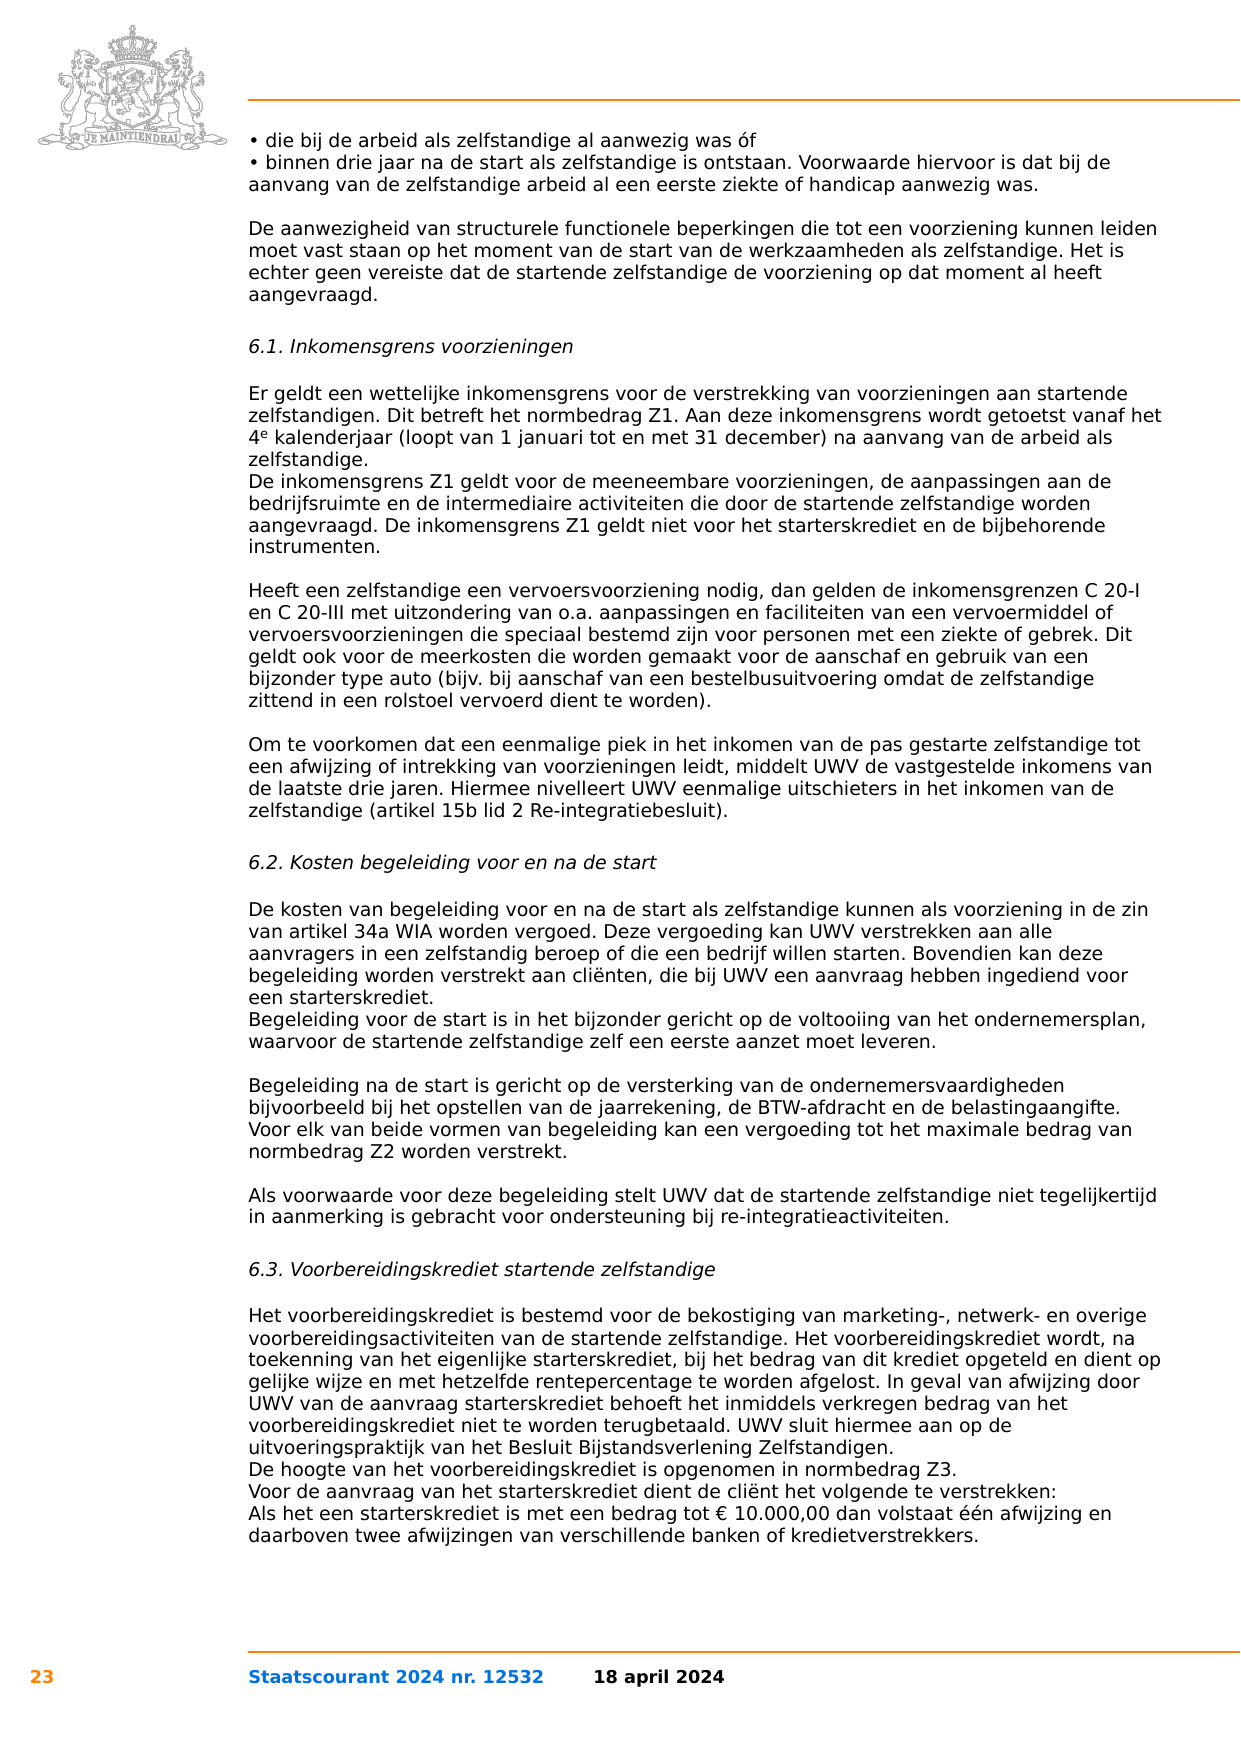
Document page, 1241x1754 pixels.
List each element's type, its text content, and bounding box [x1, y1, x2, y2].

text Het voorbereidingskrediet is bestemd voor de bekostiging van marketing-, netwerk- en overige voorbereidingsactiviteiten van de startende zelfstandige. Het voorbereidingskrediet wordt, na toekenning van het eigenlijke starterskrediet, bij het bedrag van dit krediet opgeteld en dient op gelijke wijze en met hetzelfde rentepercentage te worden afgelost. In geval van afwijzing door UWV van de aanvraag starterskrediet behoeft het inmiddels verkregen bedrag van het voorbereidingskrediet niet te worden terugbetaald. UWV sluit hiermee aan op de uitvoeringspraktijk van het Besluit Bijstandsverlening Zelfstandigen. [248, 1305, 1163, 1459]
text Heeft een zelfstandige een vervoersvoorziening nodig, dan gelden de inkomensgrenzen C 20-I en C 20-III met uitzondering van o.a. aanpassingen en faciliteiten van een vervoermiddel of vervoersvoorzieningen die speciaal bestemd zijn voor personen met een ziekte of gebrek. Dit geldt ook voor de meerkosten die worden gemaakt voor de aanschaf en gebruik van een bijzonder type auto (bijv. bij aanschaf van een bestelbusuitvoering omdat de zelfstandige zittend in een rolstoel vervoerd dient te worden). [248, 580, 1163, 712]
subtitle 6.1. Inkomensgrens voorzieningen [248, 336, 1163, 358]
text Begeleiding voor de start is in het bijzonder gericht op de voltooiing van het ondernemersplan, waarvoor de startende zelfstandige zelf een eerste aanzet moet leveren. [248, 1009, 1163, 1053]
text Als het een starterskrediet is met een bedrag tot € 10.000,00 dan volstaat één afwijzing en daarboven twee afwijzingen van verschillende banken of kredietverstrekkers. [248, 1503, 1163, 1547]
text Om te voorkomen dat een eenmalige piek in het inkomen van de pas gestarte zelfstandige tot een afwijzing of intrekking van voorzieningen leidt, middelt UWV de vastgestelde inkomens van de laatste drie jaren. Hiermee nivelleert UWV eenmalige uitschieters in het inkomen van de zelfstandige (artikel 15b lid 2 Re-integratiebesluit). [248, 734, 1163, 822]
subtitle 6.2. Kosten begeleiding voor en na de start [248, 852, 1163, 874]
text Voor de aanvraag van het starterskrediet dient de cliënt het volgende te verstrekken: [248, 1481, 1163, 1503]
text Begeleiding na de start is gericht op de versterking van de ondernemersvaardigheden bijvoorbeeld bij het opstellen van de jaarrekening, de BTW-afdracht en de belastingaangifte. Voor elk van beide vormen van begeleiding kan een vergoeding tot het maximale bedrag van normbedrag Z2 worden verstrekt. [248, 1075, 1163, 1163]
text De hoogte van het voorbereidingskrediet is opgenomen in normbedrag Z3. [248, 1459, 1163, 1481]
text Er geldt een wettelijke inkomensgrens voor de verstrekking van voorzieningen aan startende zelfstandigen. Dit betreft het normbedrag Z1. Aan deze inkomensgrens wordt getoetst vanaf het 4e kalenderjaar (loopt van 1 januari tot en met 31 december) na aanvang van de arbeid als zelfstandige. [248, 383, 1163, 471]
subtitle 6.3. Voorbereidingskrediet startende zelfstandige [248, 1258, 1163, 1280]
text De aanwezigheid van structurele functionele beperkingen die tot een voorziening kunnen leiden moet vast staan op het moment van de start van de werkzaamheden als zelfstandige. Het is echter geen vereiste dat de startende zelfstandige de voorziening op dat moment al heeft aangevraagd. [248, 218, 1163, 306]
text • binnen drie jaar na de start als zelfstandige is ontstaan. Voorwaarde hiervoor is dat bij de aanvang van de zelfstandige arbeid al een eerste ziekte of handicap aanwezig was. [248, 152, 1163, 196]
text Als voorwaarde voor deze begeleiding stelt UWV dat de startende zelfstandige niet tegelijkertijd in aanmerking is gebracht voor ondersteuning bij re-integratieactiviteiten. [248, 1184, 1163, 1228]
picture [38, 25, 227, 150]
text • die bij de arbeid als zelfstandige al aanwezig was óf [248, 130, 1163, 152]
text De kosten van begeleiding voor en na de start als zelfstandige kunnen als voorziening in de zin van artikel 34a WIA worden vergoed. Deze vergoeding kan UWV verstrekken aan alle aanvragers in een zelfstandig beroep of die een bedrijf willen starten. Bovendien kan deze begeleiding worden verstrekt aan cliënten, die bij UWV een aanvraag hebben ingediend voor een starterskrediet. [248, 899, 1163, 1009]
text De inkomensgrens Z1 geldt voor de meeneembare voorzieningen, de aanpassingen aan de bedrijfsruimte en de intermediaire activiteiten die door de startende zelfstandige worden aangevraagd. De inkomensgrens Z1 geldt niet voor het starterskrediet en de bijbehorende instrumenten. [248, 471, 1163, 558]
